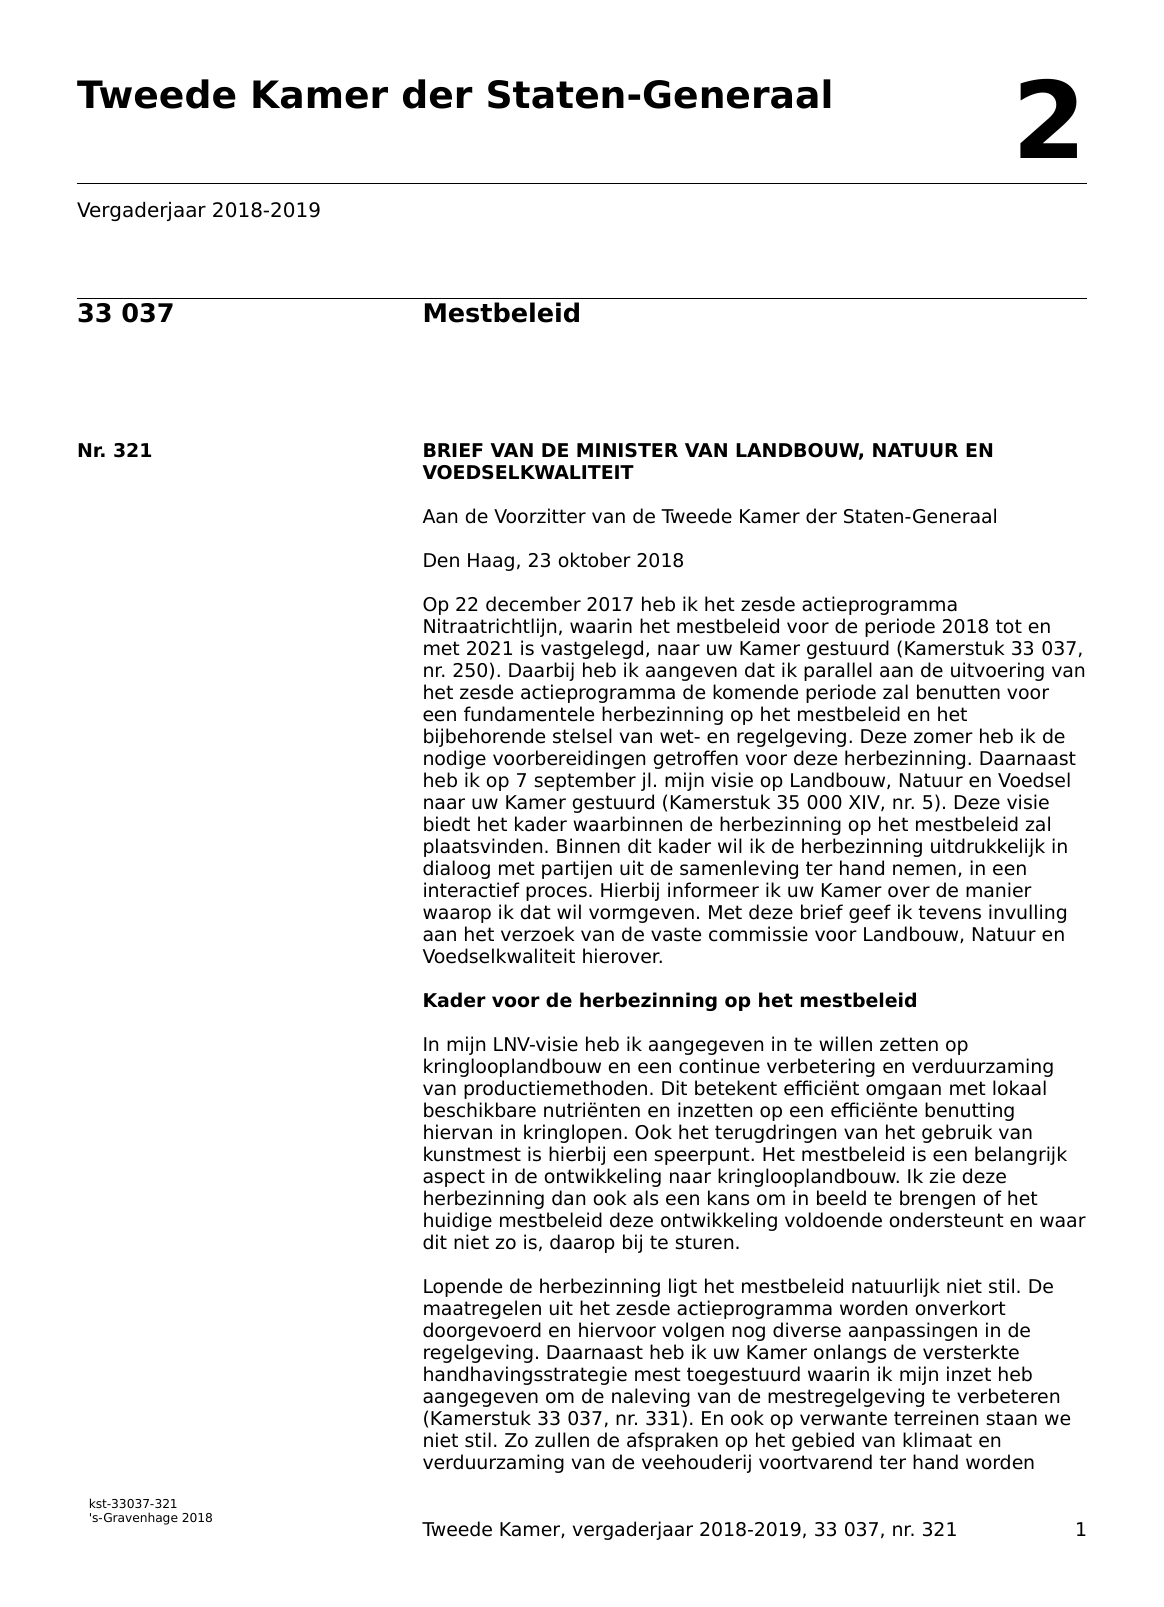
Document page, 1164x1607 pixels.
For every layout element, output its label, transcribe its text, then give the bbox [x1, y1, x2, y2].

text Op 22 december 2017 heb ik het zesde actieprogramma Nitraatrichtlijn, waarin het mestbeleid voor de periode 2018 tot en met 2021 is vastgelegd, naar uw Kamer gestuurd (Kamerstuk 33 037, nr. 250). Daarbij heb ik aangeven dat ik parallel aan de uitvoering van het zesde actieprogramma de komende periode zal benutten voor een fundamentele herbezinning op het mestbeleid en het bijbehorende stelsel van wet- en regelgeving. Deze zomer heb ik de nodige voorbereidingen getroffen voor deze herbezinning. Daarnaast heb ik op 7 september jl. mijn visie op Landbouw, Natuur en Voedsel naar uw Kamer gestuurd (Kamerstuk 35 000 XIV, nr. 5). Deze visie biedt het kader waarbinnen de herbezinning op het mestbeleid zal plaatsvinden. Binnen dit kader wil ik de herbezinning uitdrukkelijk in dialoog met partijen uit de samenleving ter hand nemen, in een interactief proces. Hierbij informeer ik uw Kamer over de manier waarop ik dat wil vormgeven. Met deze brief geef ik tevens invulling aan het verzoek van de vaste commissie voor Landbouw, Natuur en Voedselkwaliteit hierover. [422, 594, 1087, 968]
text Den Haag, 23 oktober 2018 [422, 550, 1087, 572]
text kst-33037-321 [88, 1497, 323, 1511]
text Lopende de herbezinning ligt het mestbeleid natuurlijk niet stil. De maatregelen uit het zesde actieprogramma worden onverkort doorgevoerd en hiervoor volgen nog diverse aanpassingen in de regelgeving. Daarnaast heb ik uw Kamer onlangs de versterkte handhavingsstrategie mest toegestuurd waarin ik mijn inzet heb aangegeven om de naleving van de mestregelgeving te verbeteren (Kamerstuk 33 037, nr. 331). En ook op verwante terreinen staan we niet stil. Zo zullen de afspraken op het gebied van klimaat en verduurzaming van de veehouderij voortvarend ter hand worden [422, 1276, 1087, 1474]
text 's-Gravenhage 2018 [88, 1511, 323, 1525]
subtitle 33 037 Mestbeleid [77, 299, 1087, 329]
subtitle Kader voor de herbezinning op het mestbeleid [422, 990, 1087, 1012]
table_cell Vergaderjaar 2018-2019 [77, 184, 1087, 298]
table_header 2 [886, 59, 1087, 183]
table_header Tweede Kamer der Staten-Generaal [77, 59, 886, 183]
subtitle Nr. 321 BRIEF VAN DE MINISTER VAN LANDBOUW, NATUUR EN VOEDSELKWALITEIT [77, 440, 1087, 484]
text In mijn LNV-visie heb ik aangegeven in te willen zetten op kringlooplandbouw en een continue verbetering en verduurzaming van productiemethoden. Dit betekent efficiënt omgaan met lokaal beschikbare nutriënten en inzetten op een efficiënte benutting hiervan in kringlopen. Ook het terugdringen van het gebruik van kunstmest is hierbij een speerpunt. Het mestbeleid is een belangrijk aspect in de ontwikkeling naar kringlooplandbouw. Ik zie deze herbezinning dan ook als een kans om in beeld te brengen of het huidige mestbeleid deze ontwikkeling voldoende ondersteunt en waar dit niet zo is, daarop bij te sturen. [422, 1034, 1087, 1254]
text Aan de Voorzitter van de Tweede Kamer der Staten-Generaal [422, 506, 1087, 528]
